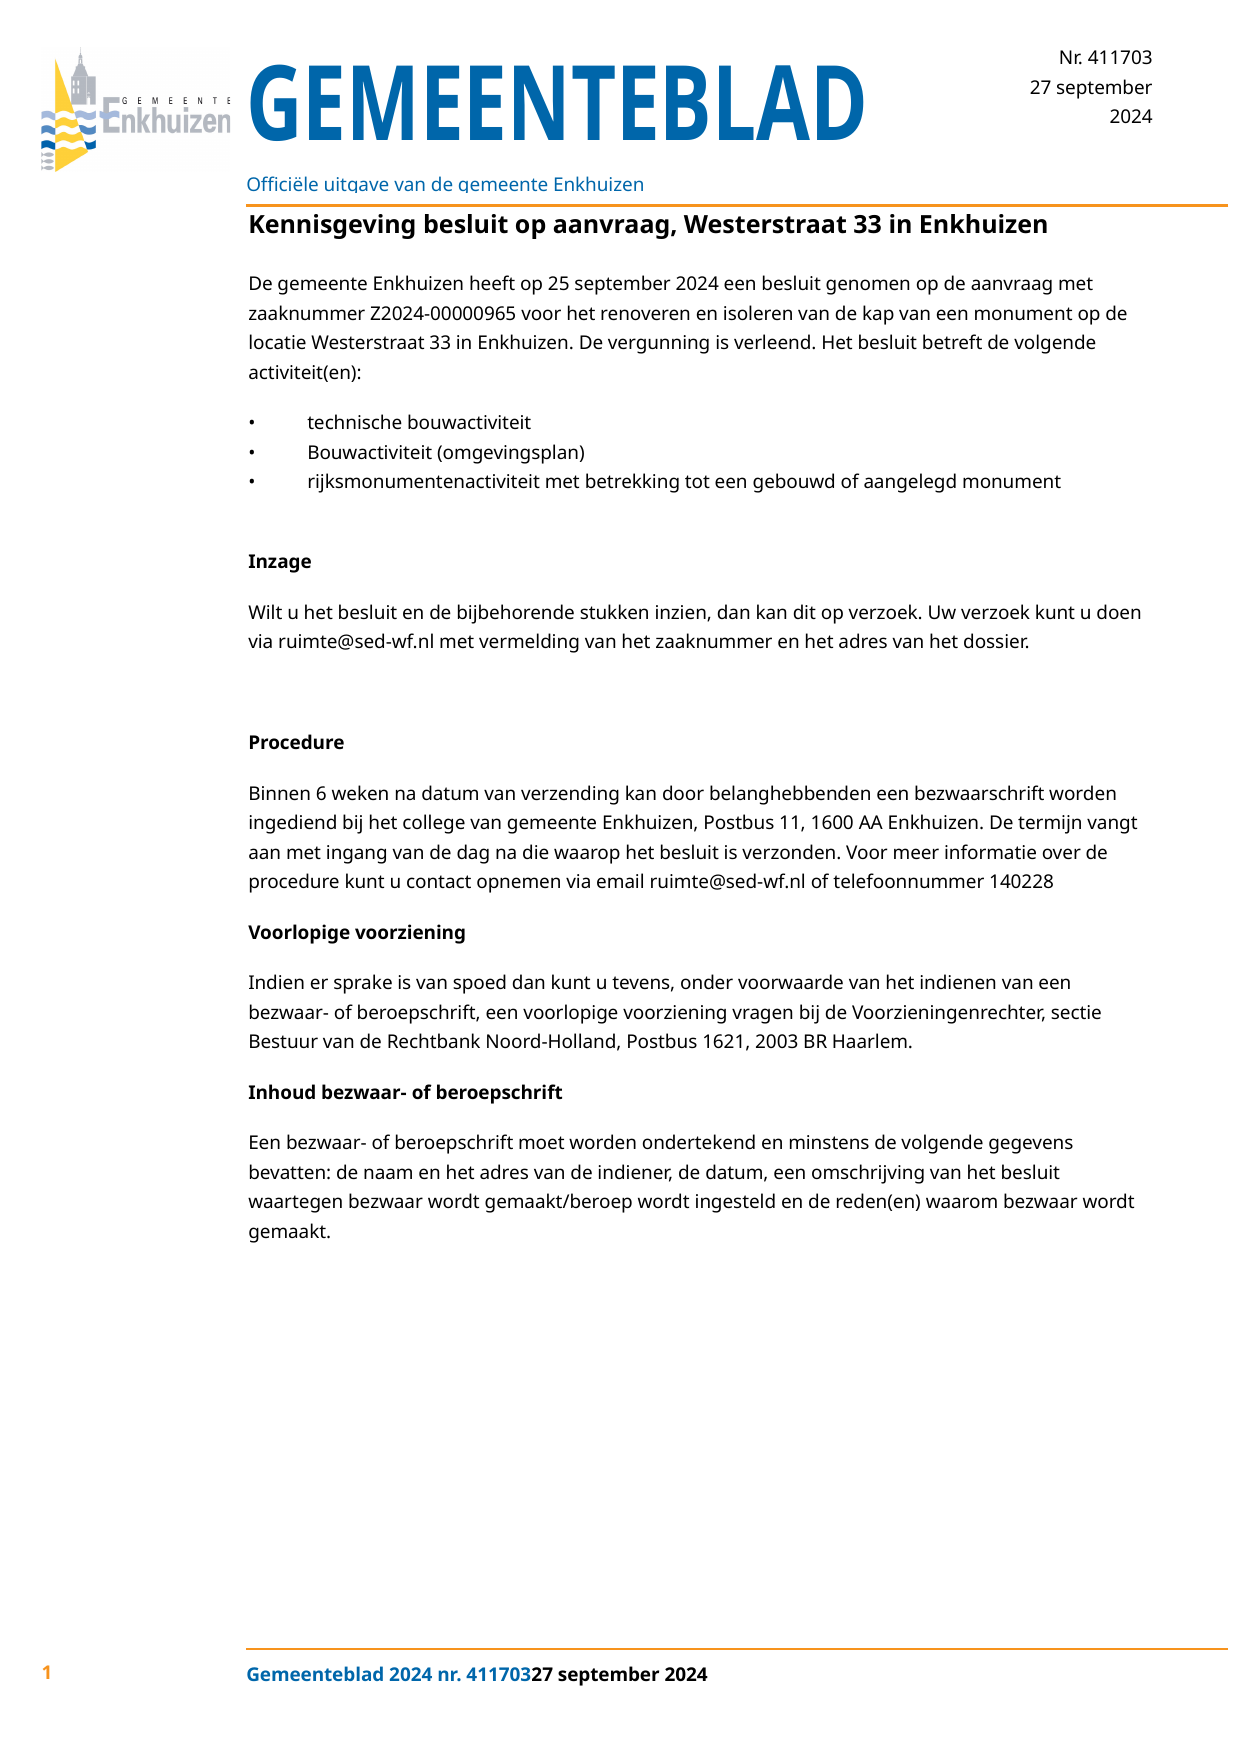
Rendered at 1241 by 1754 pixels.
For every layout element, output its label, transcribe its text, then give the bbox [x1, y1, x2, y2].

text Kennisgeving besluit op aanvraag, Westerstraat 33 in Enkhuizen [248, 207, 1152, 241]
text Voorlopige voorziening [248, 919, 1152, 945]
list technische bouwactiviteit [248, 409, 1152, 435]
picture [41, 47, 231, 172]
text Wilt u het besluit en de bijbehorende stukken inzien, dan kan dit op verzoek. Uw verzoek kunt u doen via ruimte@sed-wf.nl met vermelding van het zaaknummer en het adres van het dossier. [248, 599, 1152, 654]
text Een bezwaar- of beroepschrift moet worden ondertekend en minstens de volgende gegevens bevatten: de naam en het adres van de indiener, de datum, een omschrijving van het besluit waartegen bezwaar wordt gemaakt/beroep wordt ingesteld en de reden(en) waarom bezwaar wordt gemaakt. [248, 1129, 1152, 1244]
text De gemeente Enkhuizen heeft op 25 september 2024 een besluit genomen op de aanvraag met zaaknummer Z2024-00000965 voor het renoveren en isoleren van de kap van een monument op de locatie Westerstraat 33 in Enkhuizen. De vergunning is verleend. Het besluit betreft de volgende activiteit(en): [248, 270, 1152, 385]
list Bouwactiviteit (omgevingsplan) [248, 439, 1152, 465]
text Inzage [248, 549, 1152, 574]
text Binnen 6 weken na datum van verzending kan door belanghebbenden een bezwaarschrift worden ingediend bij het college van gemeente Enkhuizen, Postbus 11, 1600 AA Enkhuizen. De termijn vangt aan met ingang van de dag na die waarop het besluit is verzonden. Voor meer informatie over de procedure kunt u contact opnemen via email ruimte@sed-wf.nl of telefoonnummer 140228 [248, 780, 1152, 894]
text Procedure [248, 729, 1152, 755]
list rijksmonumentenactiviteit met betrekking tot een gebouwd of aangelegd monument [248, 469, 1152, 494]
text Indien er sprake is van spoed dan kunt u tevens, onder voorwaarde van het indienen van een bezwaar- of beroepschrift, een voorlopige voorziening vragen bij de Voorzieningenrechter, sectie Bestuur van de Rechtbank Noord-Holland, Postbus 1621, 2003 BR Haarlem. [248, 969, 1152, 1054]
text Inhoud bezwaar- of beroepschrift [248, 1079, 1152, 1105]
